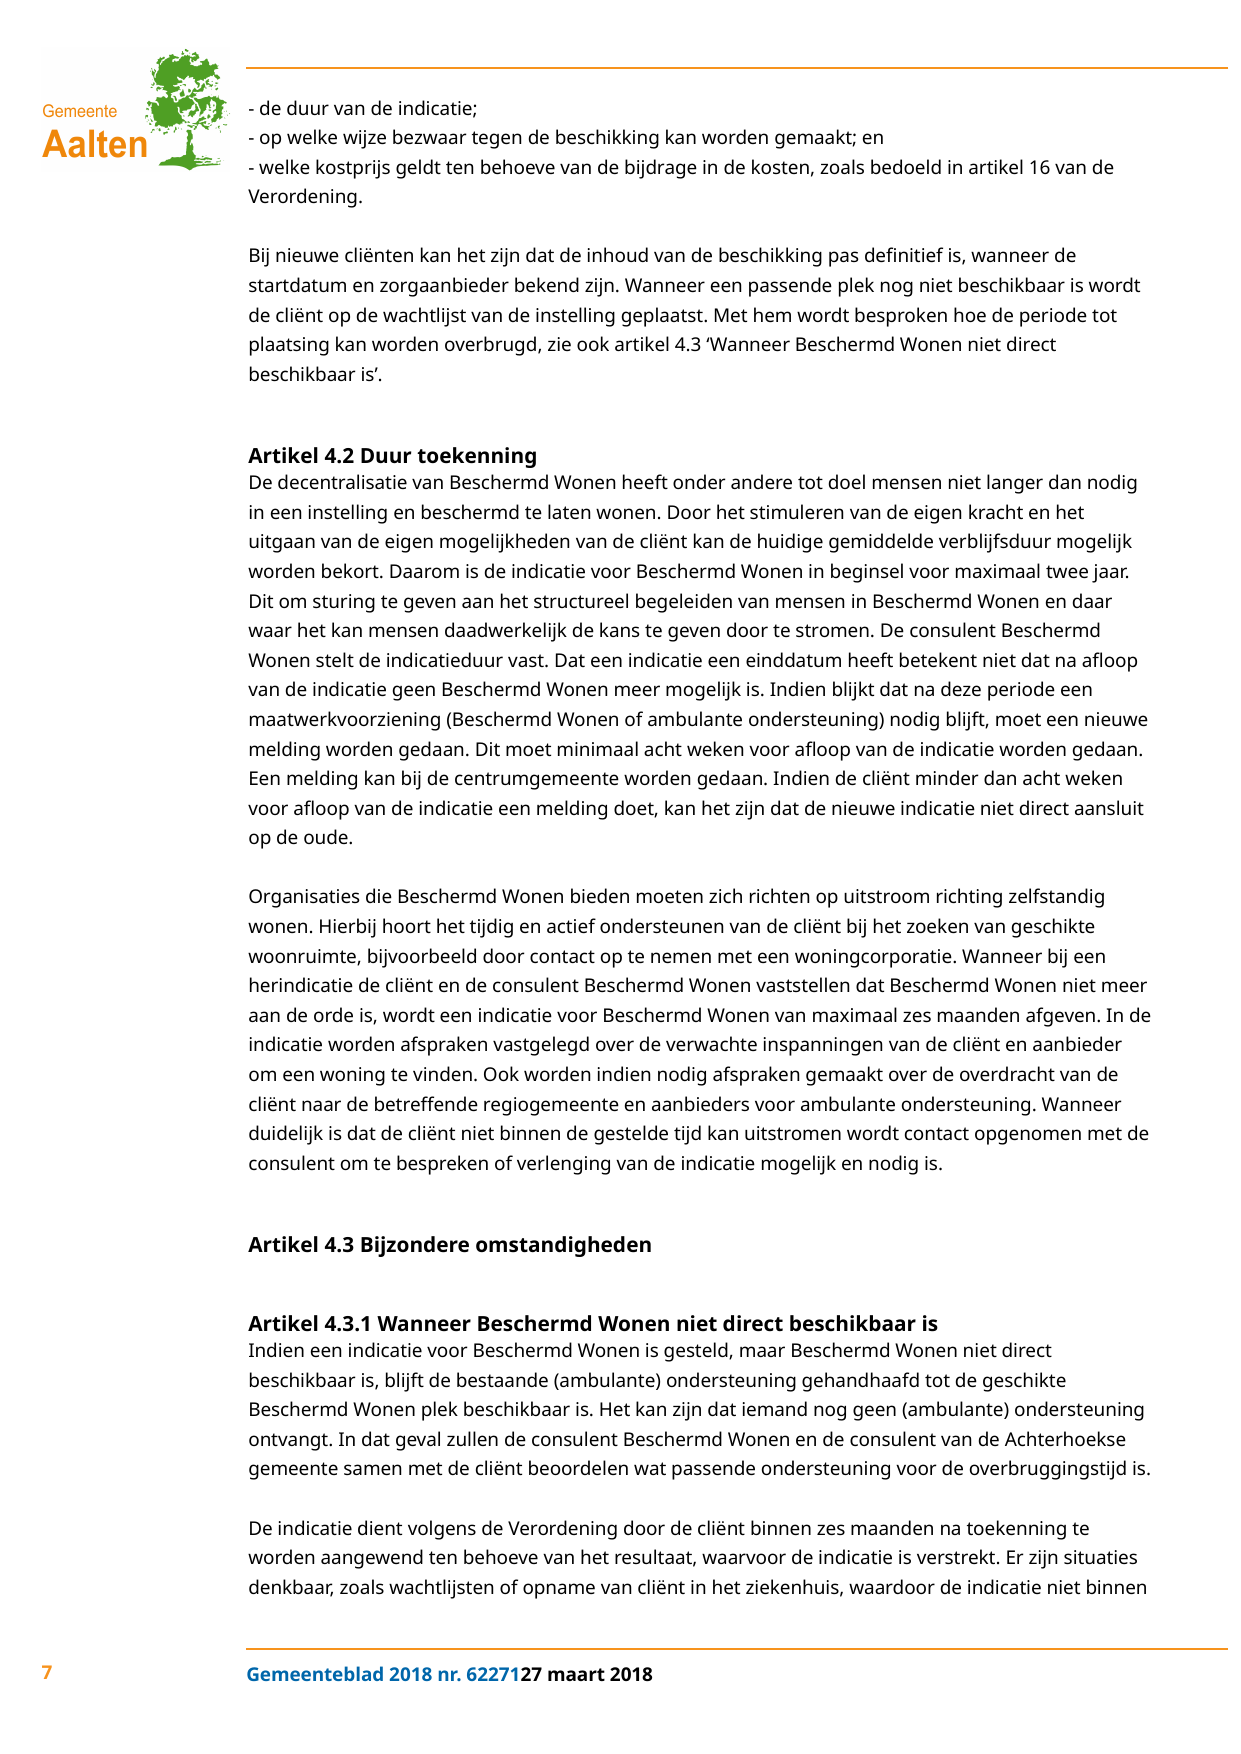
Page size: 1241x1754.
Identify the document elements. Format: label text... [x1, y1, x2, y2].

text Organisaties die Beschermd Wonen bieden moeten zich richten op uitstroom richting zelfstandig wonen. Hierbij hoort het tijdig en actief ondersteunen van de cliënt bij het zoeken van geschikte woonruimte, bijvoorbeeld door contact op te nemen met een woningcorporatie. Wanneer bij een herindicatie de cliënt en de consulent Beschermd Wonen vaststellen dat Beschermd Wonen niet meer aan de orde is, wordt een indicatie voor Beschermd Wonen van maximaal zes maanden afgeven. In de indicatie worden afspraken vastgelegd over de verwachte inspanningen van de cliënt en aanbieder om een woning te vinden. Ook worden indien nodig afspraken gemaakt over de overdracht van de cliënt naar de betreffende regiogemeente en aanbieders voor ambulante ondersteuning. Wanneer duidelijk is dat de cliënt niet binnen de gestelde tijd kan uitstromen wordt contact opgenomen met de consulent om te bespreken of verlenging van de indicatie mogelijk en nodig is. [248, 884, 1152, 1176]
text Bij nieuwe cliënten kan het zijn dat de inhoud van de beschikking pas definitief is, wanneer de startdatum en zorgaanbieder bekend zijn. Wanneer een passende plek nog niet beschikbaar is wordt de cliënt op de wachtlijst van de instelling geplaatst. Met hem wordt besproken hoe de periode tot plaatsing kan worden overbrugd, zie ook artikel 4.3 ‘Wanneer Beschermd Wonen niet direct beschikbaar is’. [248, 243, 1152, 387]
text De indicatie dient volgens de Verordening door de cliënt binnen zes maanden na toekenning te worden aangewend ten behoeve van het resultaat, waarvoor de indicatie is verstrekt. Er zijn situaties denkbaar, zoals wachtlijsten of opname van cliënt in het ziekenhuis, waardoor de indicatie niet binnen [248, 1515, 1152, 1599]
text - welke kostprijs geldt ten behoeve van de bijdrage in de kosten, zoals bedoeld in artikel 16 van de Verordening. [248, 154, 1152, 209]
picture [41, 47, 231, 172]
text Artikel 4.3 Bijzondere omstandigheden [248, 1230, 1152, 1258]
text - op welke wijze bezwaar tegen de beschikking kan worden gemaakt; en [248, 124, 1152, 150]
text Indien een indicatie voor Beschermd Wonen is gesteld, maar Beschermd Wonen niet direct beschikbaar is, blijft de bestaande (ambulante) ondersteuning gehandhaafd tot de geschikte Beschermd Wonen plek beschikbaar is. Het kan zijn dat iemand nog geen (ambulante) ondersteuning ontvangt. In dat geval zullen de consulent Beschermd Wonen en de consulent van de Achterhoekse gemeente samen met de cliënt beoordelen wat passende ondersteuning voor de overbruggingstijd is. [248, 1337, 1152, 1481]
text Artikel 4.3.1 Wanneer Beschermd Wonen niet direct beschikbaar is [248, 1309, 1152, 1337]
text Artikel 4.2 Duur toekenning [248, 441, 1152, 469]
text - de duur van de indicatie; [248, 95, 1152, 121]
text De decentralisatie van Beschermd Wonen heeft onder andere tot doel mensen niet langer dan nodig in een instelling en beschermd te laten wonen. Door het stimuleren van de eigen kracht en het uitgaan van de eigen mogelijkheden van de cliënt kan de huidige gemiddelde verblijfsduur mogelijk worden bekort. Daarom is de indicatie voor Beschermd Wonen in beginsel voor maximaal twee jaar. Dit om sturing te geven aan het structureel begeleiden van mensen in Beschermd Wonen en daar waar het kan mensen daadwerkelijk de kans te geven door te stromen. De consulent Beschermd Wonen stelt de indicatieduur vast. Dat een indicatie een einddatum heeft betekent niet dat na afloop van de indicatie geen Beschermd Wonen meer mogelijk is. Indien blijkt dat na deze periode een maatwerkvoorziening (Beschermd Wonen of ambulante ondersteuning) nodig blijft, moet een nieuwe melding worden gedaan. Dit moet minimaal acht weken voor afloop van de indicatie worden gedaan. Een melding kan bij de centrumgemeente worden gedaan. Indien de cliënt minder dan acht weken voor afloop van de indicatie een melding doet, kan het zijn dat de nieuwe indicatie niet direct aansluit op de oude. [248, 469, 1152, 850]
